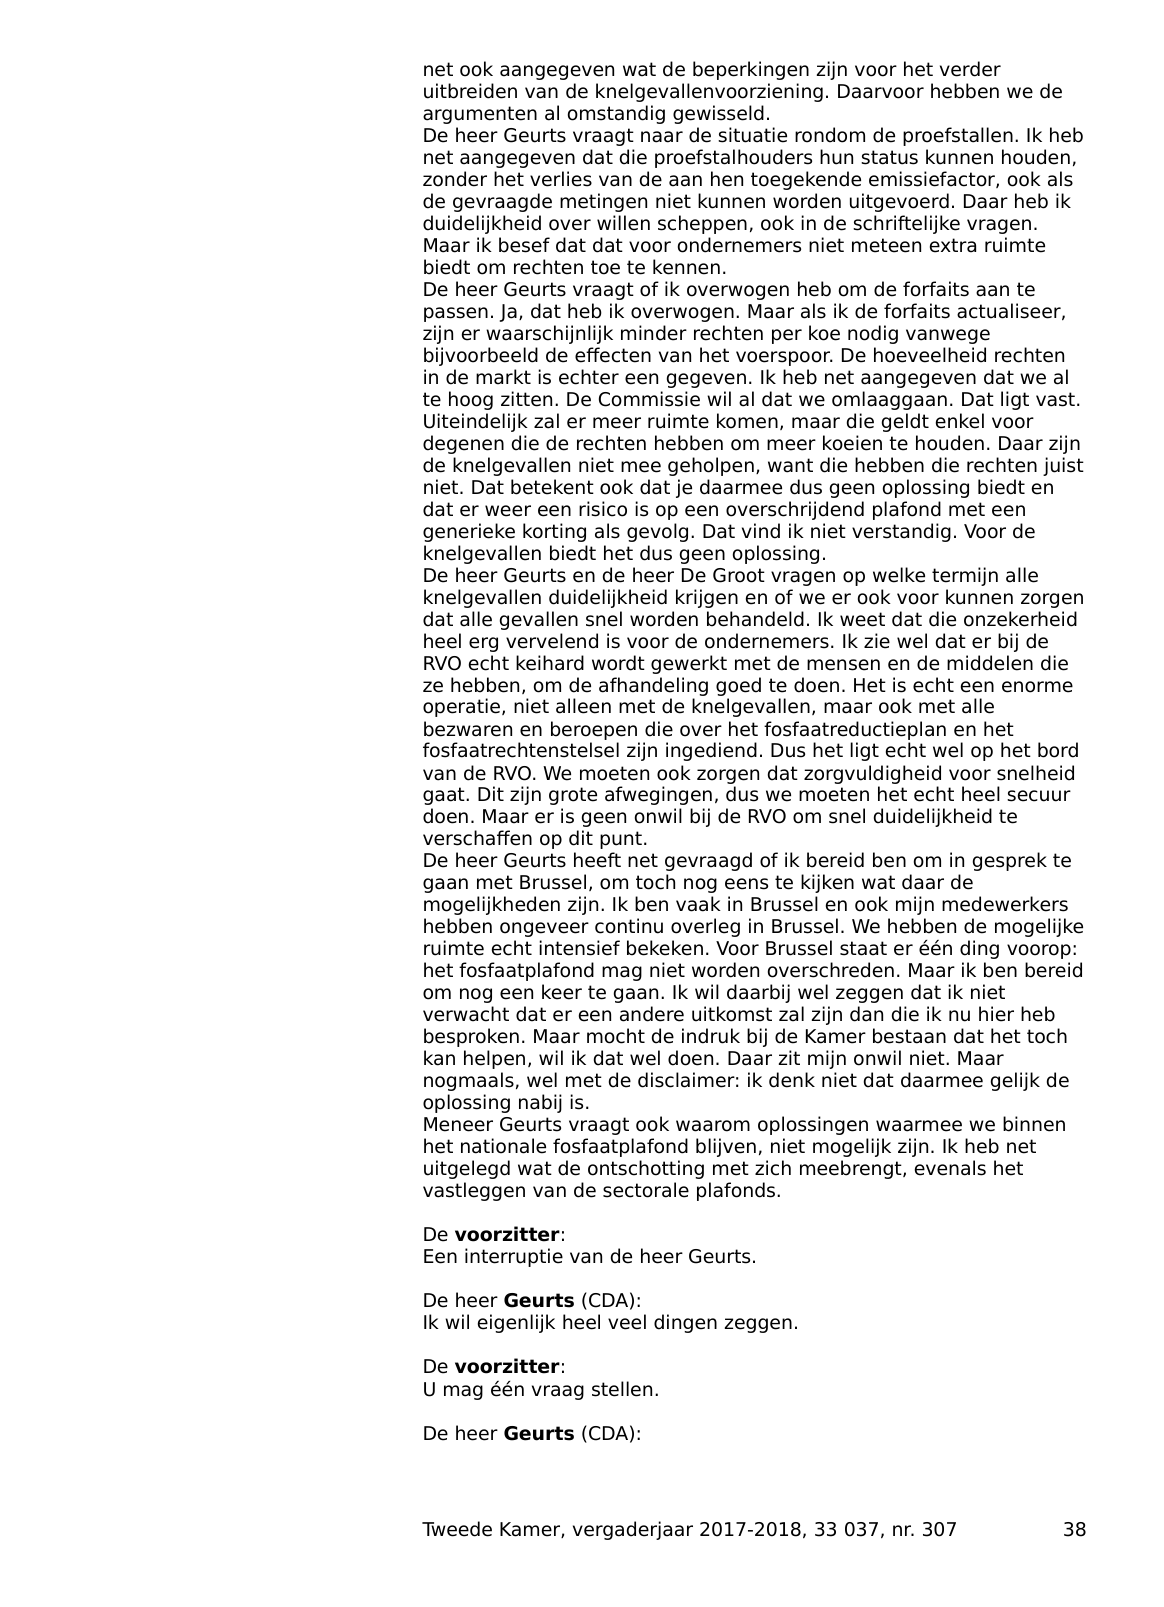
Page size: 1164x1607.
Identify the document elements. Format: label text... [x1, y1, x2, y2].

text De voorzitter: [422, 1224, 1087, 1246]
text Meneer Geurts vraagt ook waarom oplossingen waarmee we binnen het nationale fosfaatplafond blijven, niet mogelijk zijn. Ik heb net uitgelegd wat de ontschotting met zich meebrengt, evenals het vastleggen van de sectorale plafonds. [422, 1114, 1087, 1202]
text De heer Geurts en de heer De Groot vragen op welke termijn alle knelgevallen duidelijkheid krijgen en of we er ook voor kunnen zorgen dat alle gevallen snel worden behandeld. Ik weet dat die onzekerheid heel erg vervelend is voor de ondernemers. Ik zie wel dat er bij de RVO echt keihard wordt gewerkt met de mensen en de middelen die ze hebben, om de afhandeling goed te doen. Het is echt een enorme operatie, niet alleen met de knelgevallen, maar ook met alle bezwaren en beroepen die over het fosfaatreductieplan en het fosfaatrechtenstelsel zijn ingediend. Dus het ligt echt wel op het bord van de RVO. We moeten ook zorgen dat zorgvuldigheid voor snelheid gaat. Dit zijn grote afwegingen, dus we moeten het echt heel secuur doen. Maar er is geen onwil bij de RVO om snel duidelijkheid te verschaffen op dit punt. [422, 564, 1087, 850]
text De voorzitter: [422, 1356, 1087, 1378]
text U mag één vraag stellen. [422, 1378, 1087, 1400]
text De heer Geurts heeft net gevraagd of ik bereid ben om in gesprek te gaan met Brussel, om toch nog eens te kijken wat daar de mogelijkheden zijn. Ik ben vaak in Brussel en ook mijn medewerkers hebben ongeveer continu overleg in Brussel. We hebben de mogelijke ruimte echt intensief bekeken. Voor Brussel staat er één ding voorop: het fosfaatplafond mag niet worden overschreden. Maar ik ben bereid om nog een keer te gaan. Ik wil daarbij wel zeggen dat ik niet verwacht dat er een andere uitkomst zal zijn dan die ik nu hier heb besproken. Maar mocht de indruk bij de Kamer bestaan dat het toch kan helpen, wil ik dat wel doen. Daar zit mijn onwil niet. Maar nogmaals, wel met de disclaimer: ik denk niet dat daarmee gelijk de oplossing nabij is. [422, 850, 1087, 1114]
text net ook aangegeven wat de beperkingen zijn voor het verder uitbreiden van de knelgevallenvoorziening. Daarvoor hebben we de argumenten al omstandig gewisseld. [422, 59, 1087, 125]
text De heer Geurts (CDA): [422, 1290, 1087, 1312]
text De heer Geurts vraagt naar de situatie rondom de proefstallen. Ik heb net aangegeven dat die proefstalhouders hun status kunnen houden, zonder het verlies van de aan hen toegekende emissiefactor, ook als de gevraagde metingen niet kunnen worden uitgevoerd. Daar heb ik duidelijkheid over willen scheppen, ook in de schriftelijke vragen. Maar ik besef dat dat voor ondernemers niet meteen extra ruimte biedt om rechten toe te kennen. [422, 125, 1087, 279]
text Ik wil eigenlijk heel veel dingen zeggen. [422, 1312, 1087, 1334]
text Een interruptie van de heer Geurts. [422, 1246, 1087, 1268]
text De heer Geurts vraagt of ik overwogen heb om de forfaits aan te passen. Ja, dat heb ik overwogen. Maar als ik de forfaits actualiseer, zijn er waarschijnlijk minder rechten per koe nodig vanwege bijvoorbeeld de effecten van het voerspoor. De hoeveelheid rechten in de markt is echter een gegeven. Ik heb net aangegeven dat we al te hoog zitten. De Commissie wil al dat we omlaaggaan. Dat ligt vast. Uiteindelijk zal er meer ruimte komen, maar die geldt enkel voor degenen die de rechten hebben om meer koeien te houden. Daar zijn de knelgevallen niet mee geholpen, want die hebben die rechten juist niet. Dat betekent ook dat je daarmee dus geen oplossing biedt en dat er weer een risico is op een overschrijdend plafond met een generieke korting als gevolg. Dat vind ik niet verstandig. Voor de knelgevallen biedt het dus geen oplossing. [422, 279, 1087, 564]
text De heer Geurts (CDA): [422, 1423, 1087, 1444]
